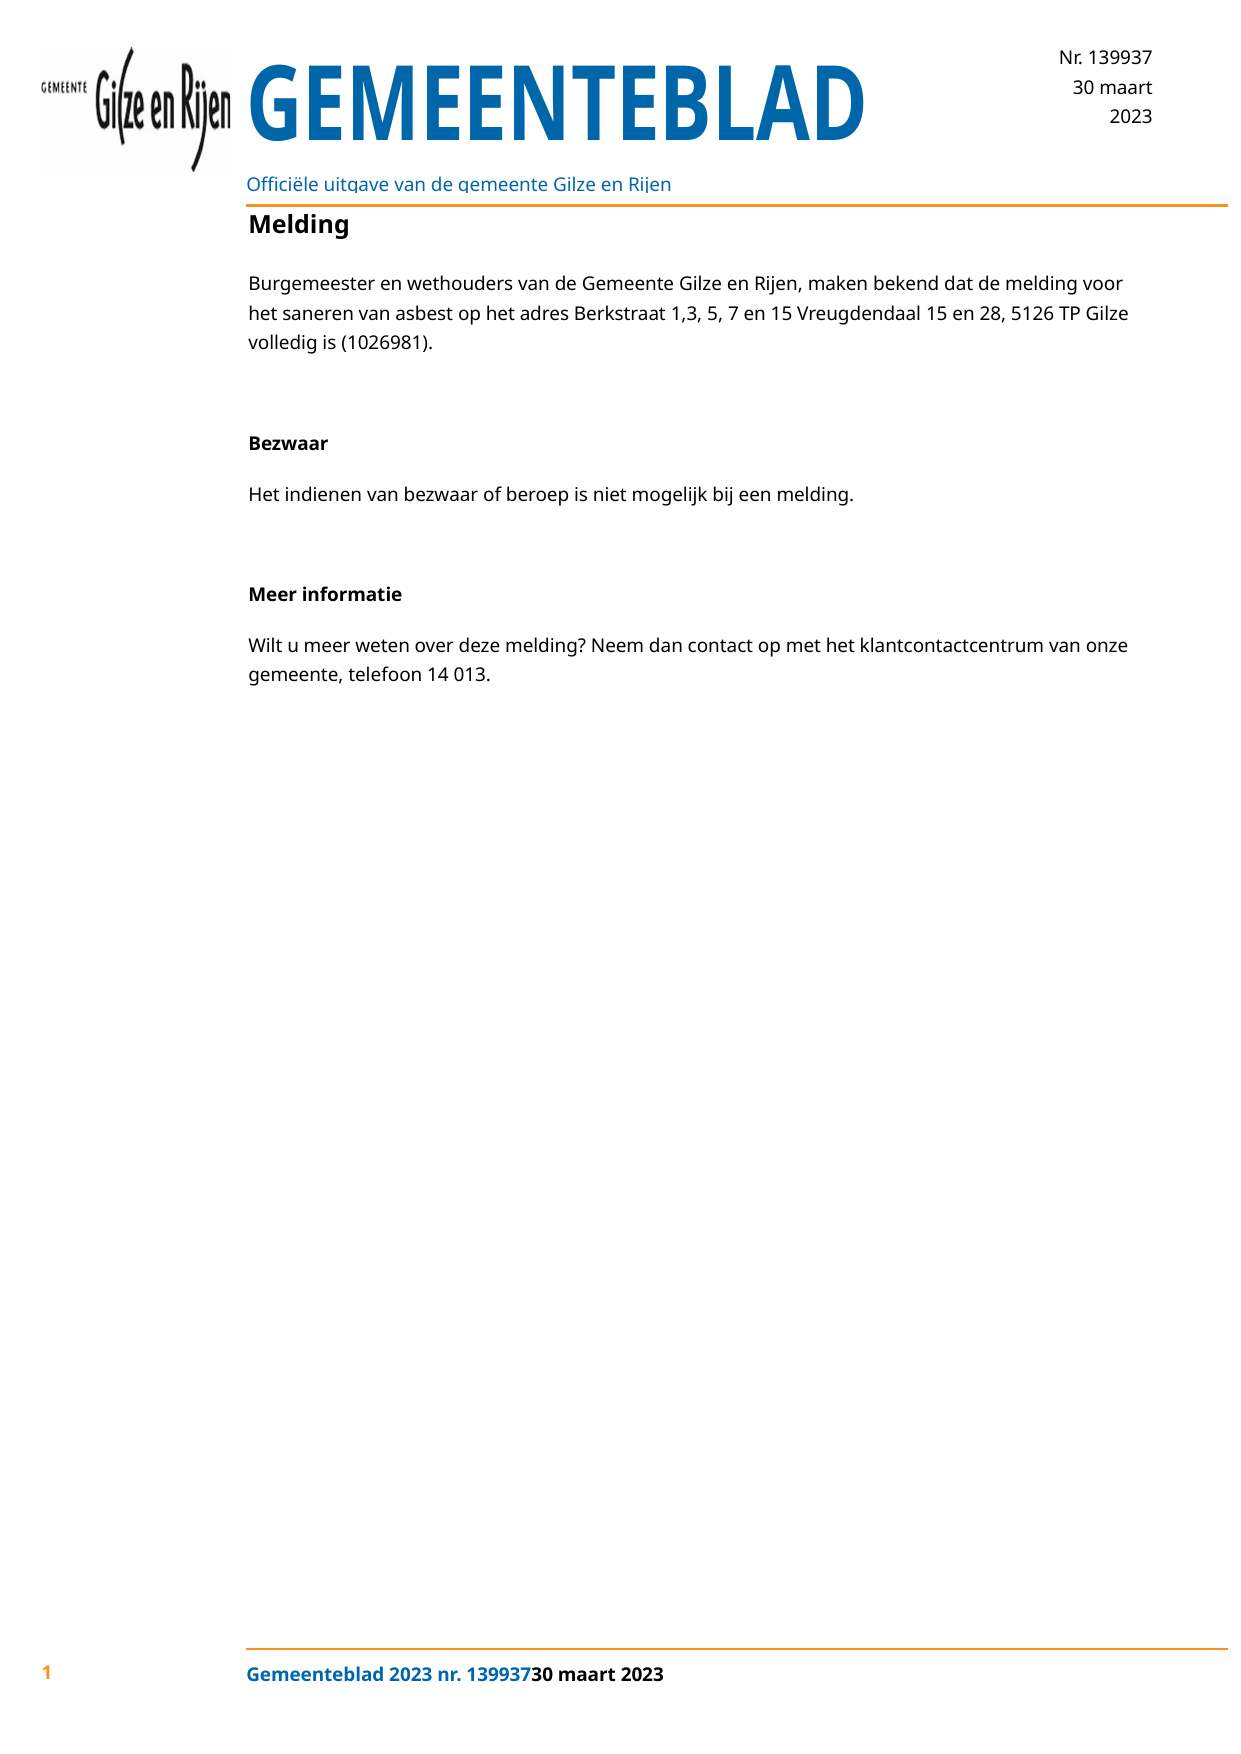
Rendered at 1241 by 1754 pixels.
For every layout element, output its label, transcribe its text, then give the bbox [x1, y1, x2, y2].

text Wilt u meer weten over deze melding? Neem dan contact op met het klantcontactcentrum van onze gemeente, telefoon 14 013. [248, 632, 1152, 687]
text Bezwaar [248, 430, 1152, 456]
text Burgemeester en wethouders van de Gemeente Gilze en Rijen, maken bekend dat de melding voor het saneren van asbest op het adres Berkstraat 1,3, 5, 7 en 15 Vreugdendaal 15 en 28, 5126 TP Gilze volledig is (1026981). [248, 270, 1152, 355]
text Het indienen van bezwaar of beroep is niet mogelijk bij een melding. [248, 481, 1152, 506]
text Melding [248, 207, 1152, 241]
picture [41, 47, 231, 172]
text Meer informatie [248, 582, 1152, 607]
